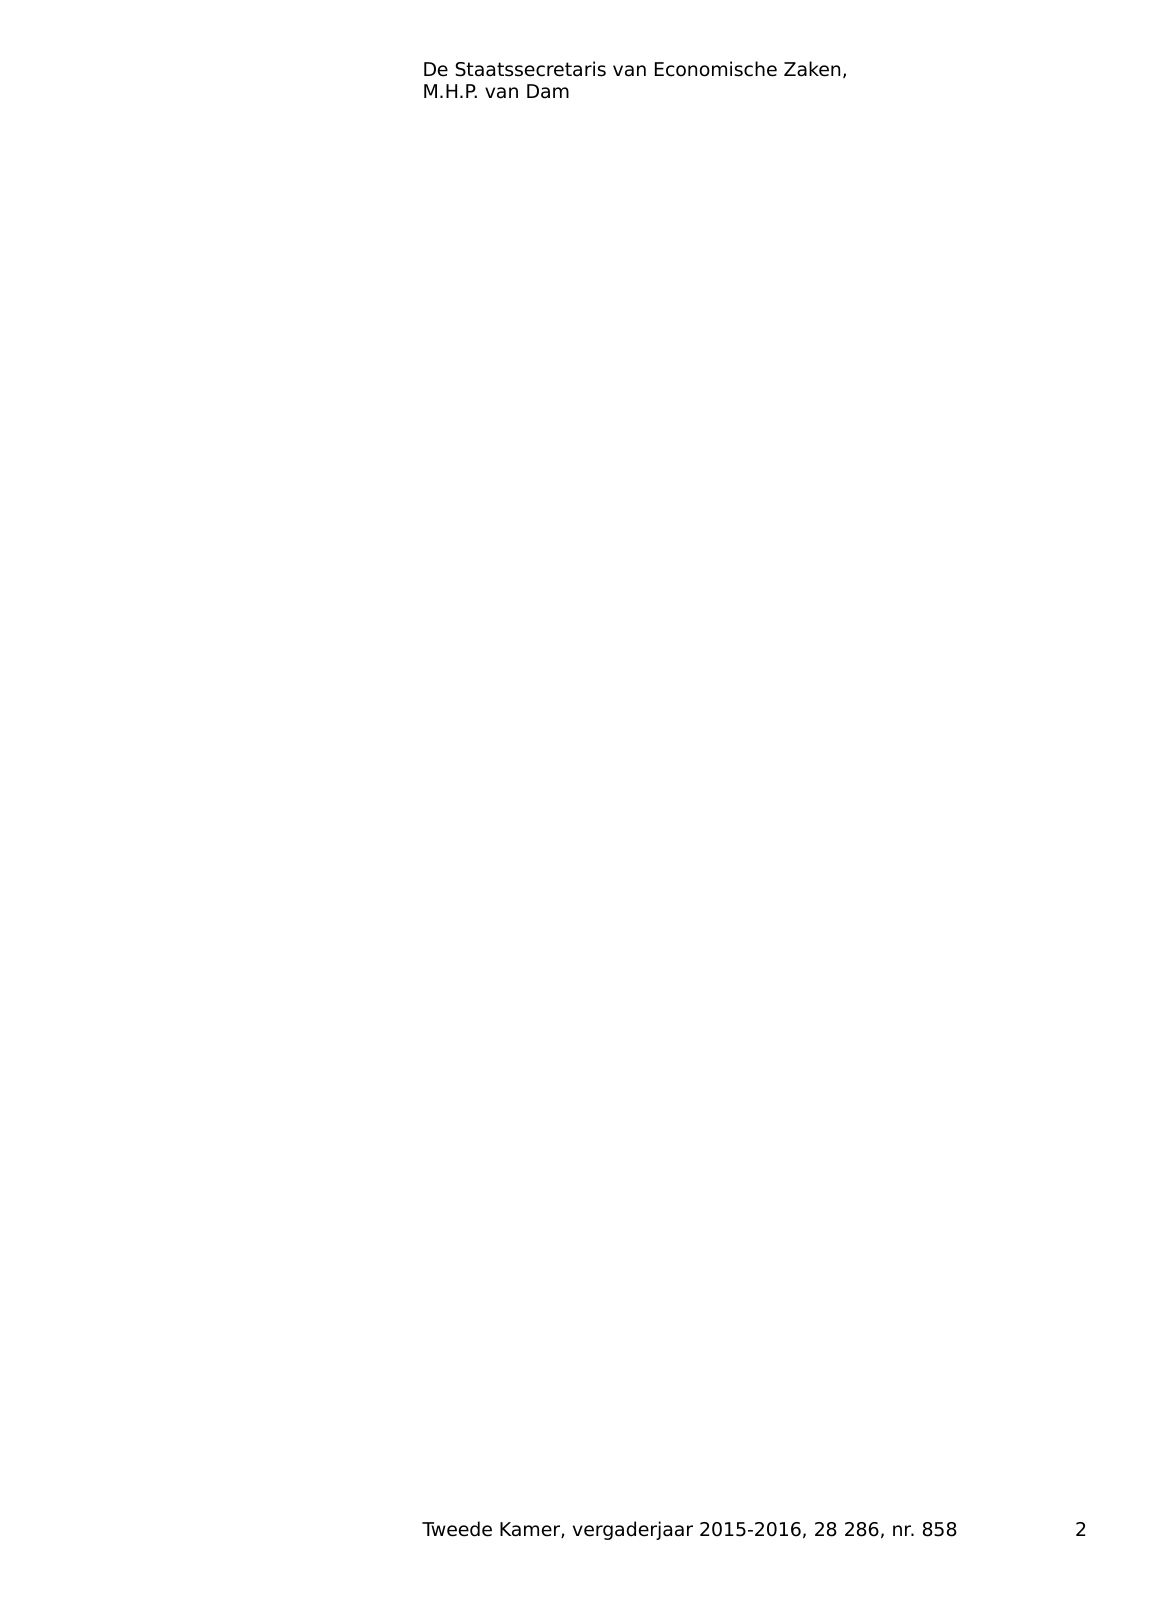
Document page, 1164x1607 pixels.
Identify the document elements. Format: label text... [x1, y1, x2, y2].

text De Staatssecretaris van Economische Zaken, M.H.P. van Dam [422, 59, 1087, 103]
